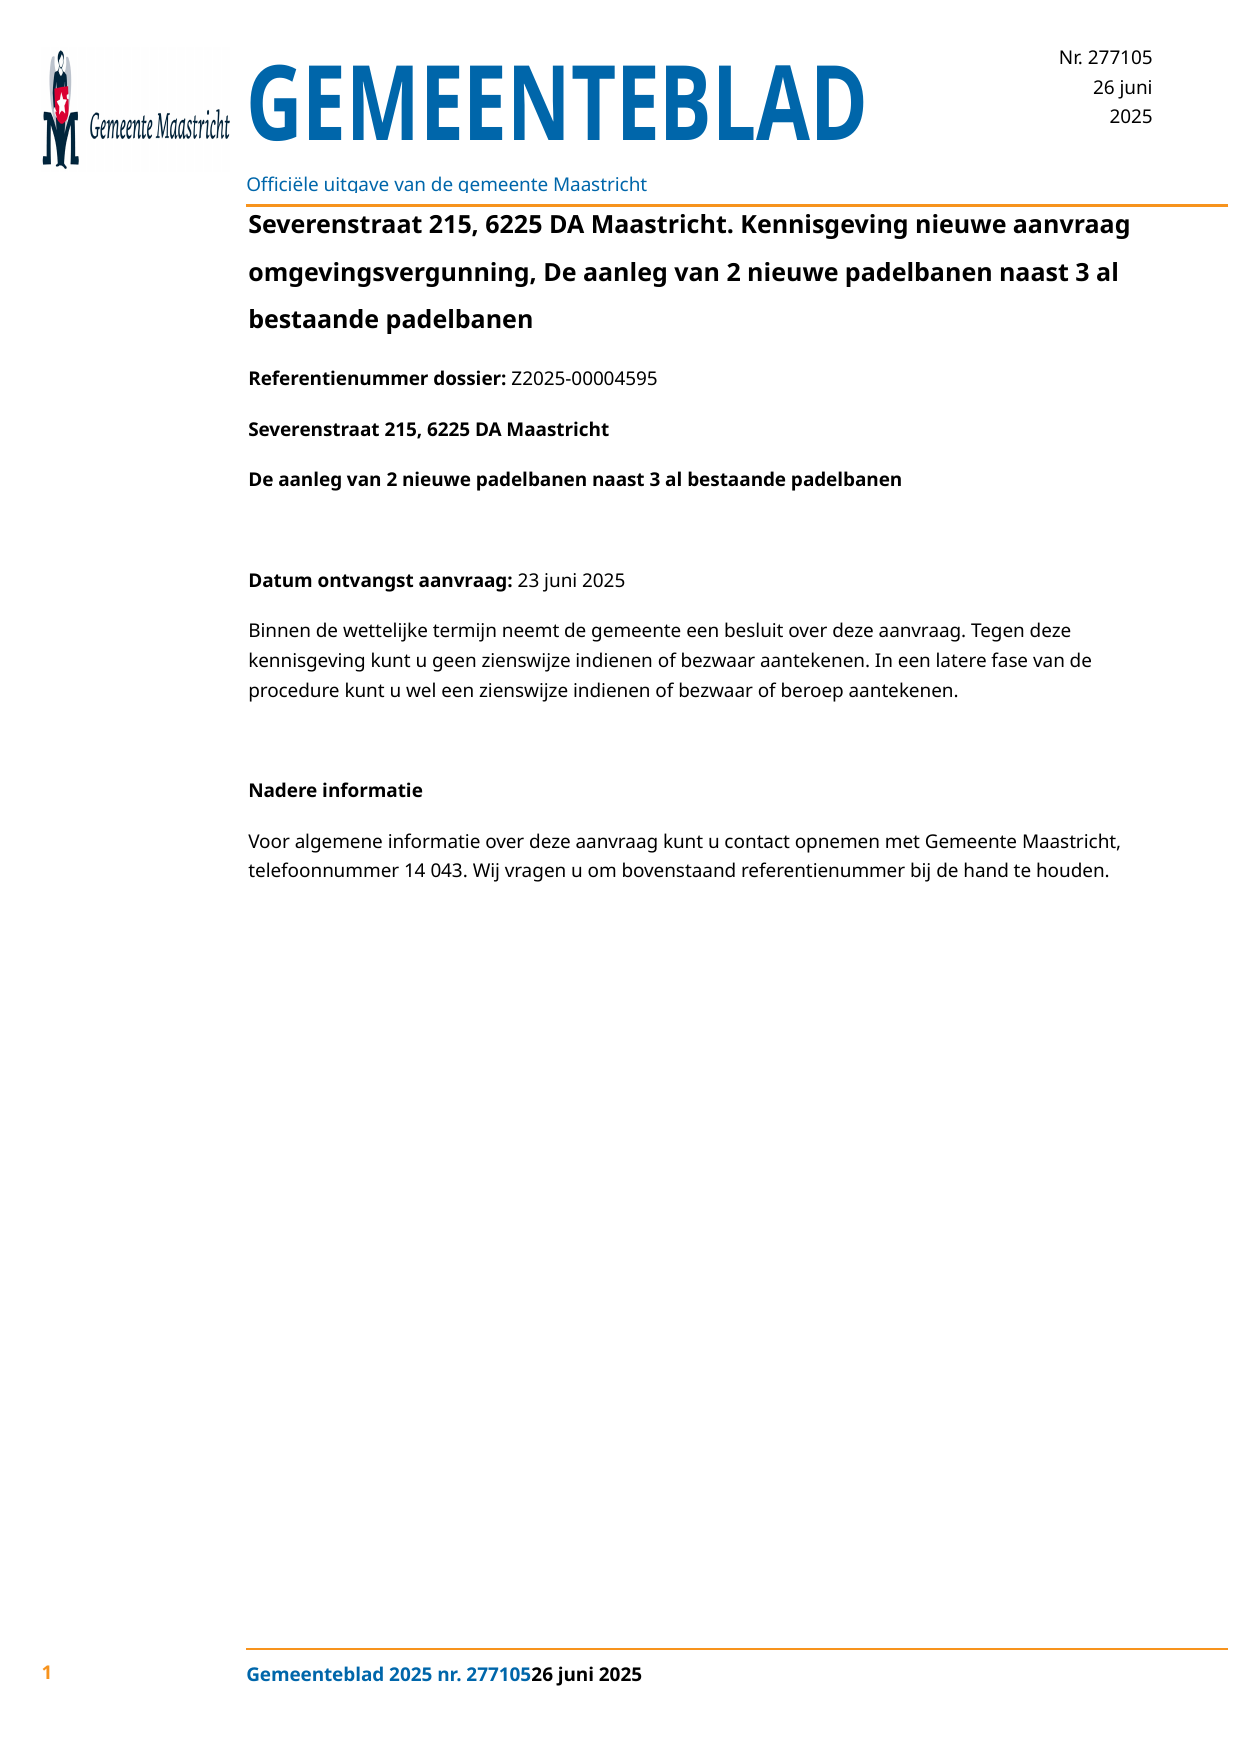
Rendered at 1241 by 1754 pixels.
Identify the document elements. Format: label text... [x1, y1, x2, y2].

text Referentienummer dossier: Z2025-00004595 [248, 366, 1152, 391]
text Voor algemene informatie over deze aanvraag kunt u contact opnemen met Gemeente Maastricht, telefoonnummer 14 043. Wij vragen u om bovenstaand referentienummer bij de hand te houden. [248, 828, 1152, 883]
text Severenstraat 215, 6225 DA Maastricht [248, 416, 1152, 442]
text Datum ontvangst aanvraag: 23 juni 2025 [248, 567, 1152, 593]
text De aanleg van 2 nieuwe padelbanen naast 3 al bestaande padelbanen [248, 466, 1152, 492]
picture [41, 47, 231, 172]
text Binnen de wettelijke termijn neemt de gemeente een besluit over deze aanvraag. Tegen deze kennisgeving kunt u geen zienswijze indienen of bezwaar aantekenen. In een latere fase van de procedure kunt u wel een zienswijze indienen of bezwaar of beroep aantekenen. [248, 618, 1152, 702]
text Nadere informatie [248, 778, 1152, 803]
text Severenstraat 215, 6225 DA Maastricht. Kennisgeving nieuwe aanvraag omgevingsvergunning, De aanleg van 2 nieuwe padelbanen naast 3 al bestaande padelbanen [248, 207, 1152, 336]
